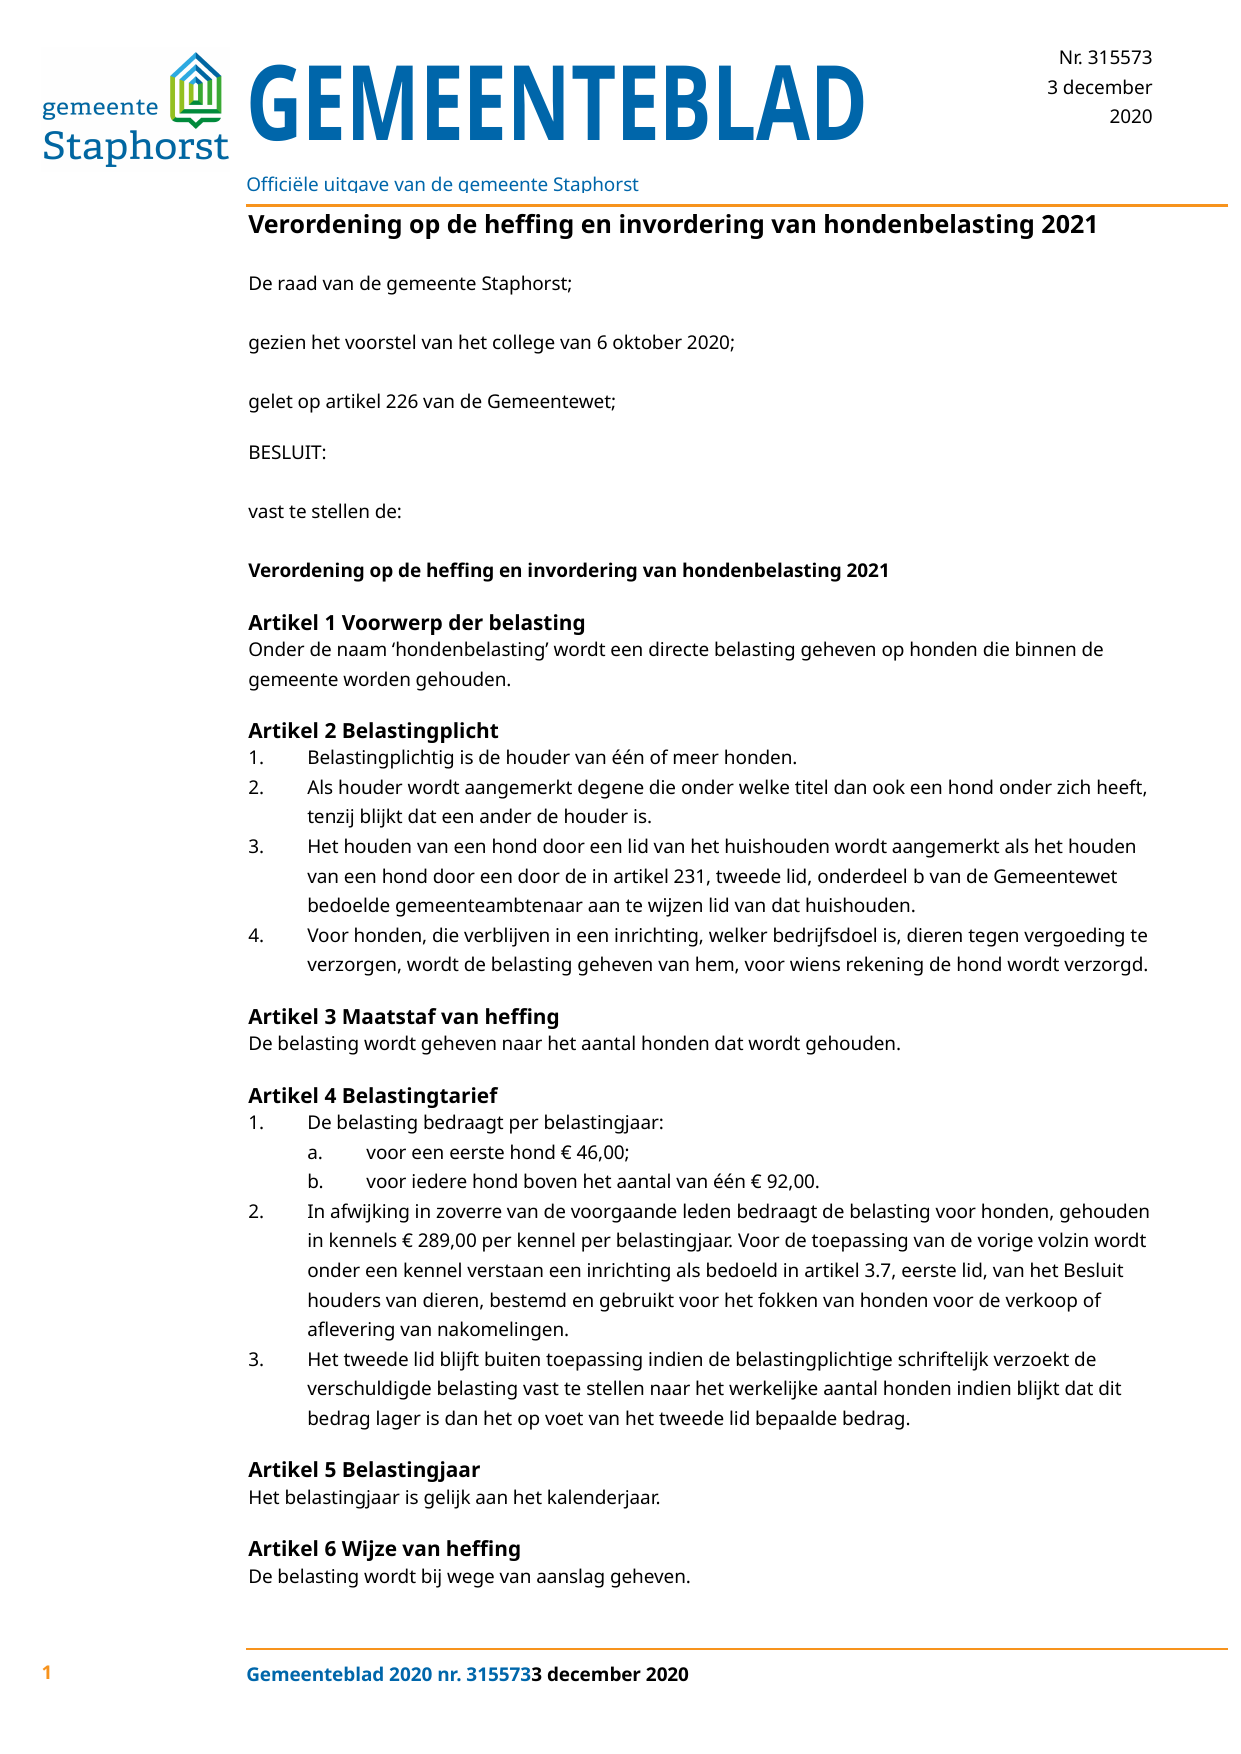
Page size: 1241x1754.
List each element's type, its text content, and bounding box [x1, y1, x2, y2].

list In afwijking in zoverre van de voorgaande leden bedraagt de belasting voor honden, gehouden in kennels € 289,00 per kennel per belastingjaar. Voor de toepassing van de vorige volzin wordt onder een kennel verstaan een inrichting als bedoeld in artikel 3.7, eerste lid, van het Besluit houders van dieren, bestemd en gebruikt voor het fokken van honden voor de verkoop of aflevering van nakomelingen. [248, 1198, 1152, 1342]
text De raad van de gemeente Staphorst; [248, 270, 1152, 296]
list Voor honden, die verblijven in een inrichting, welker bedrijfsdoel is, dieren tegen vergoeding te verzorgen, wordt de belasting geheven van hem, voor wiens rekening de hond wordt verzorgd. [248, 922, 1152, 977]
text Verordening op de heffing en invordering van hondenbelasting 2021 [248, 207, 1152, 241]
text Artikel 5 Belastingjaar [248, 1456, 1152, 1484]
list Het tweede lid blijft buiten toepassing indien de belastingplichtige schriftelijk verzoekt de verschuldigde belasting vast te stellen naar het werkelijke aantal honden indien blijkt dat dit bedrag lager is dan het op voet van het tweede lid bepaalde bedrag. [248, 1346, 1152, 1431]
text gezien het voorstel van het college van 6 oktober 2020; [248, 329, 1152, 355]
text Artikel 3 Maatstaf van heffing [248, 1002, 1152, 1031]
text Onder de naam ‘hondenbelasting’ wordt een directe belasting geheven op honden die binnen de gemeente worden gehouden. [248, 636, 1152, 691]
list Belastingplichtig is de houder van één of meer honden. [248, 744, 1152, 770]
text vast te stellen de: [248, 498, 1152, 524]
list Het houden van een hond door een lid van het huishouden wordt aangemerkt als het houden van een hond door een door de in artikel 231, tweede lid, onderdeel b van de Gemeentewet bedoelde gemeenteambtenaar aan te wijzen lid van dat huishouden. [248, 833, 1152, 918]
list De belasting bedraagt per belastingjaar: [248, 1109, 1152, 1135]
text De belasting wordt geheven naar het aantal honden dat wordt gehouden. [248, 1031, 1152, 1056]
list voor een eerste hond € 46,00; [307, 1139, 1152, 1165]
picture [41, 47, 231, 172]
text De belasting wordt bij wege van aanslag geheven. [248, 1563, 1152, 1589]
text Verordening op de heffing en invordering van hondenbelasting 2021 [248, 557, 1152, 583]
text Het belastingjaar is gelijk aan het kalenderjaar. [248, 1484, 1152, 1510]
list voor iedere hond boven het aantal van één € 92,00. [307, 1168, 1152, 1194]
text Artikel 2 Belastingplicht [248, 716, 1152, 744]
text Artikel 4 Belastingtarief [248, 1081, 1152, 1109]
text gelet op artikel 226 van de Gemeentewet; [248, 389, 1152, 414]
text Artikel 6 Wijze van heffing [248, 1534, 1152, 1563]
text BESLUIT: [248, 439, 1152, 465]
list Als houder wordt aangemerkt degene die onder welke titel dan ook een hond onder zich heeft, tenzij blijkt dat een ander de houder is. [248, 774, 1152, 829]
text Artikel 1 Voorwerp der belasting [248, 608, 1152, 636]
